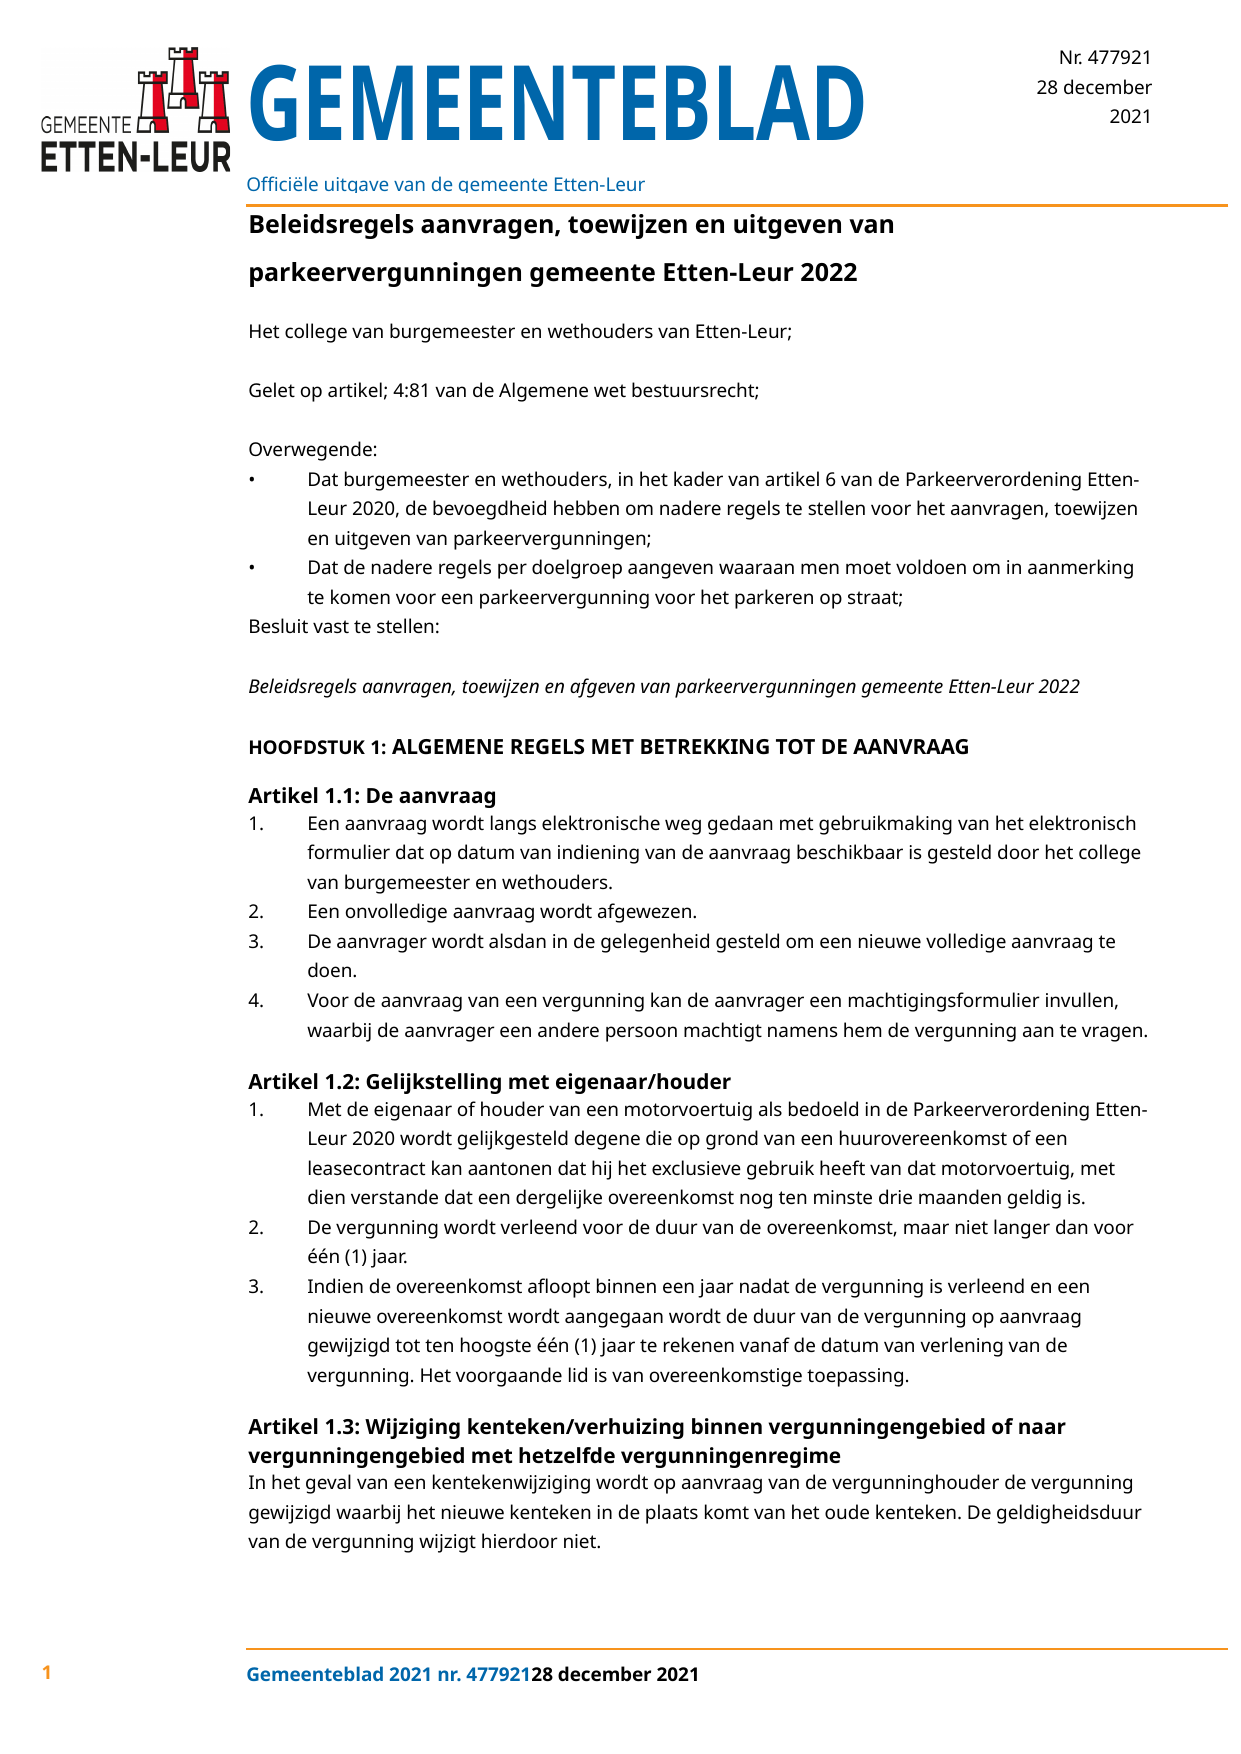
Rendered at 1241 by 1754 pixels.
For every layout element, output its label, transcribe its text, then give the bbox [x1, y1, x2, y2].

text Het college van burgemeester en wethouders van Etten-Leur; [248, 318, 1152, 344]
list Voor de aanvraag van een vergunning kan de aanvrager een machtigingsformulier invullen, waarbij de aanvrager een andere persoon machtigt namens hem de vergunning aan te vragen. [248, 987, 1152, 1043]
list Een onvolledige aanvraag wordt afgewezen. [248, 898, 1152, 924]
list Dat de nadere regels per doelgroep aangeven waaraan men moet voldoen om in aanmerking te komen voor een parkeervergunning voor het parkeren op straat; [248, 554, 1152, 610]
text Besluit vast te stellen: [248, 614, 1152, 639]
text Beleidsregels aanvragen, toewijzen en uitgeven van parkeervergunningen gemeente Etten-Leur 2022 [248, 207, 1152, 288]
picture [41, 47, 231, 172]
text Artikel 1.1: De aanvraag [248, 781, 1152, 810]
list De vergunning wordt verleend voor de duur van de overeenkomst, maar niet langer dan voor één (1) jaar. [248, 1214, 1152, 1269]
text In het geval van een kentekenwijziging wordt op aanvraag van de vergunninghouder de vergunning gewijzigd waarbij het nieuwe kenteken in de plaats komt van het oude kenteken. De geldigheidsduur van de vergunning wijzigt hierdoor niet. [248, 1469, 1152, 1554]
text HOOFDSTUK 1: ALGEMENE REGELS MET BETREKKING TOT DE AANVRAAG [248, 732, 1152, 761]
text Artikel 1.2: Gelijkstelling met eigenaar/houder [248, 1067, 1152, 1096]
list Indien de overeenkomst afloopt binnen een jaar nadat de vergunning is verleend en een nieuwe overeenkomst wordt aangegaan wordt de duur van de vergunning op aanvraag gewijzigd tot ten hoogste één (1) jaar te rekenen vanaf de datum van verlening van de vergunning. Het voorgaande lid is van overeenkomstige toepassing. [248, 1273, 1152, 1388]
list De aanvrager wordt alsdan in de gelegenheid gesteld om een nieuwe volledige aanvraag te doen. [248, 928, 1152, 983]
list Met de eigenaar of houder van een motorvoertuig als bedoeld in de Parkeerverordening Etten-Leur 2020 wordt gelijkgesteld degene die op grond van een huurovereenkomst of een leasecontract kan aantonen dat hij het exclusieve gebruik heeft van dat motorvoertuig, met dien verstande dat een dergelijke overeenkomst nog ten minste drie maanden geldig is. [248, 1096, 1152, 1210]
text Gelet op artikel; 4:81 van de Algemene wet bestuursrecht; [248, 377, 1152, 403]
text Beleidsregels aanvragen, toewijzen en afgeven van parkeervergunningen gemeente Etten-Leur 2022 [248, 673, 1152, 699]
list Dat burgemeester en wethouders, in het kader van artikel 6 van de Parkeerverordening Etten-Leur 2020, de bevoegdheid hebben om nadere regels te stellen voor het aanvragen, toewijzen en uitgeven van parkeervergunningen; [248, 466, 1152, 551]
list Een aanvraag wordt langs elektronische weg gedaan met gebruikmaking van het elektronisch formulier dat op datum van indiening van de aanvraag beschikbaar is gesteld door het college van burgemeester en wethouders. [248, 810, 1152, 895]
text Artikel 1.3: Wijziging kenteken/verhuizing binnen vergunningengebied of naar vergunningengebied met hetzelfde vergunningenregime [248, 1412, 1152, 1469]
text Overwegende: [248, 436, 1152, 462]
